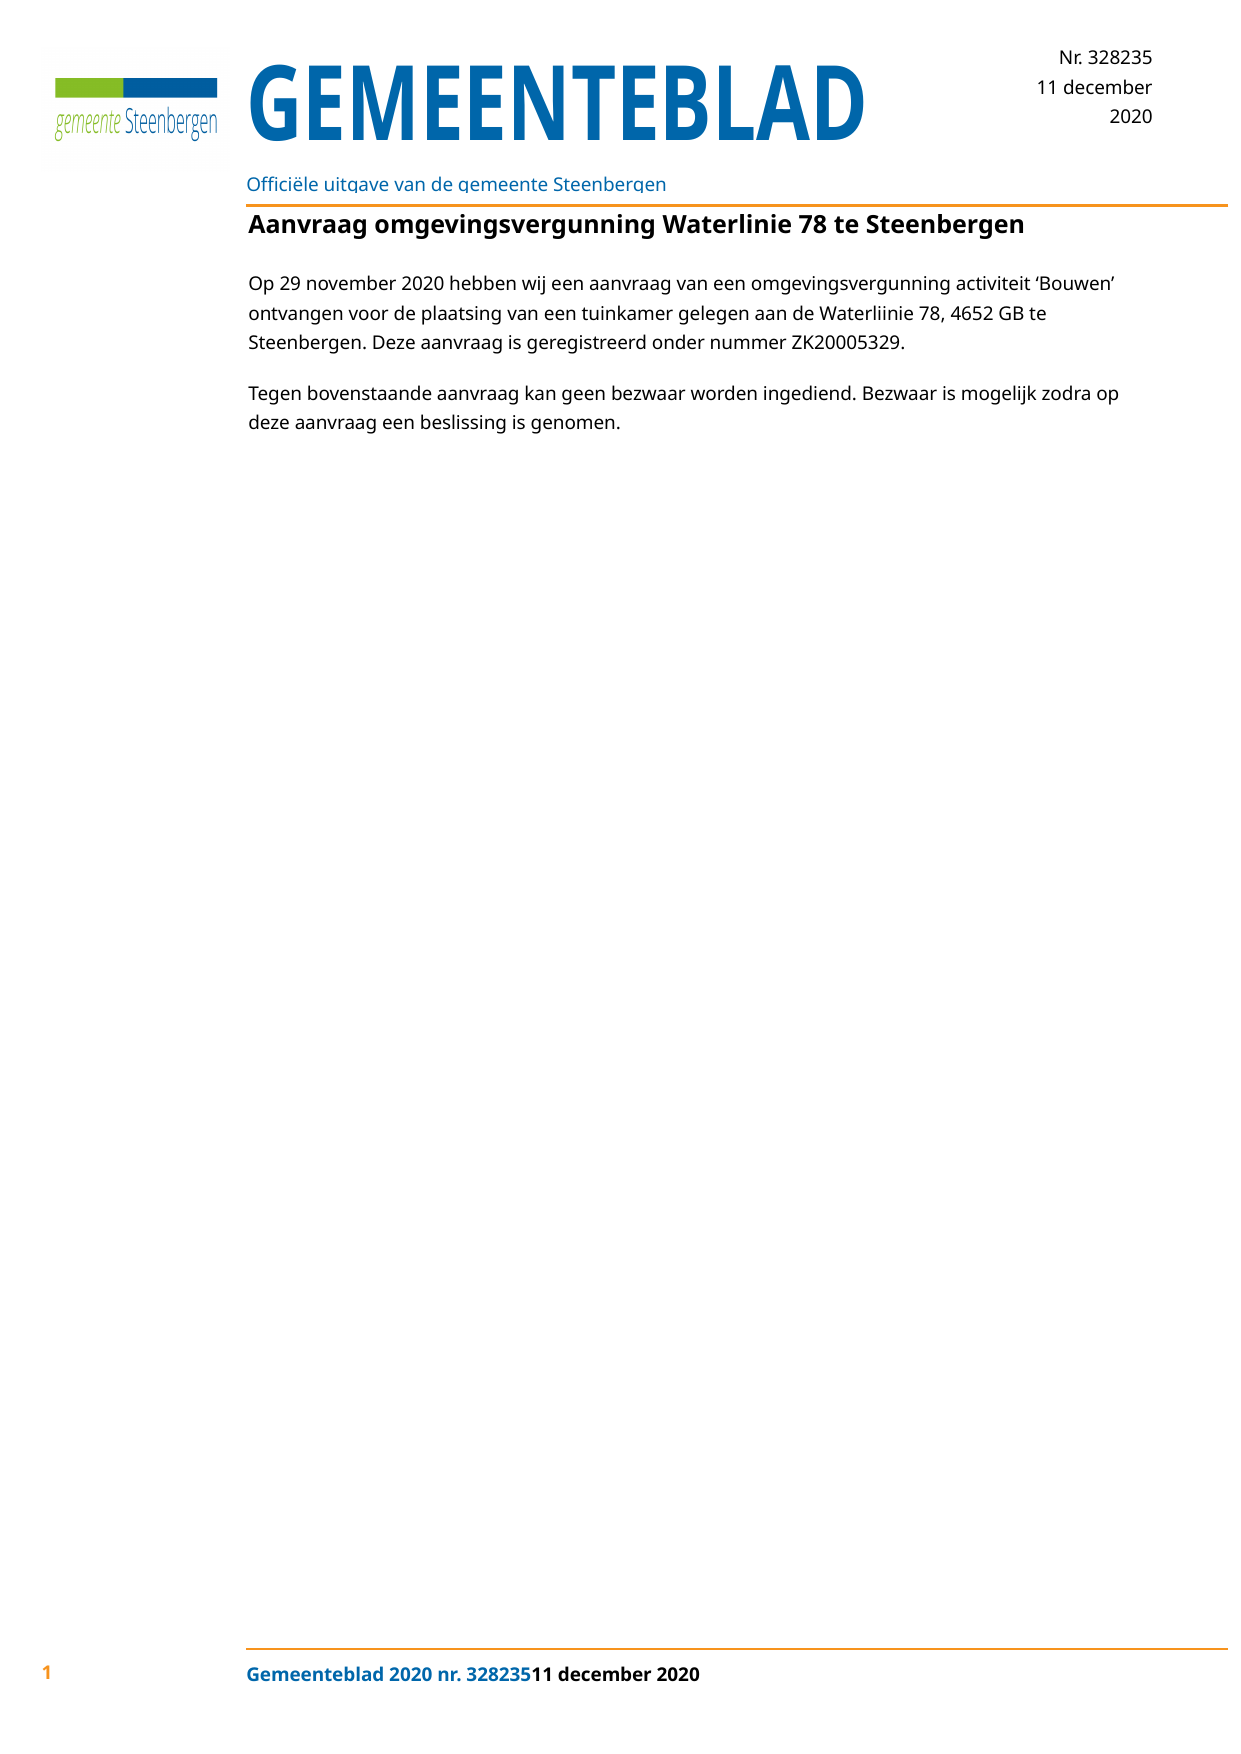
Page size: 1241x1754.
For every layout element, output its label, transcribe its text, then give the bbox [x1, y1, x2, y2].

text Aanvraag omgevingsvergunning Waterlinie 78 te Steenbergen [248, 207, 1152, 241]
text Tegen bovenstaande aanvraag kan geen bezwaar worden ingediend. Bezwaar is mogelijk zodra op deze aanvraag een beslissing is genomen. [248, 380, 1152, 435]
picture [41, 47, 231, 172]
text Op 29 november 2020 hebben wij een aanvraag van een omgevingsvergunning activiteit ‘Bouwen’ ontvangen voor de plaatsing van een tuinkamer gelegen aan de Waterliinie 78, 4652 GB te Steenbergen. Deze aanvraag is geregistreerd onder nummer ZK20005329. [248, 270, 1152, 355]
